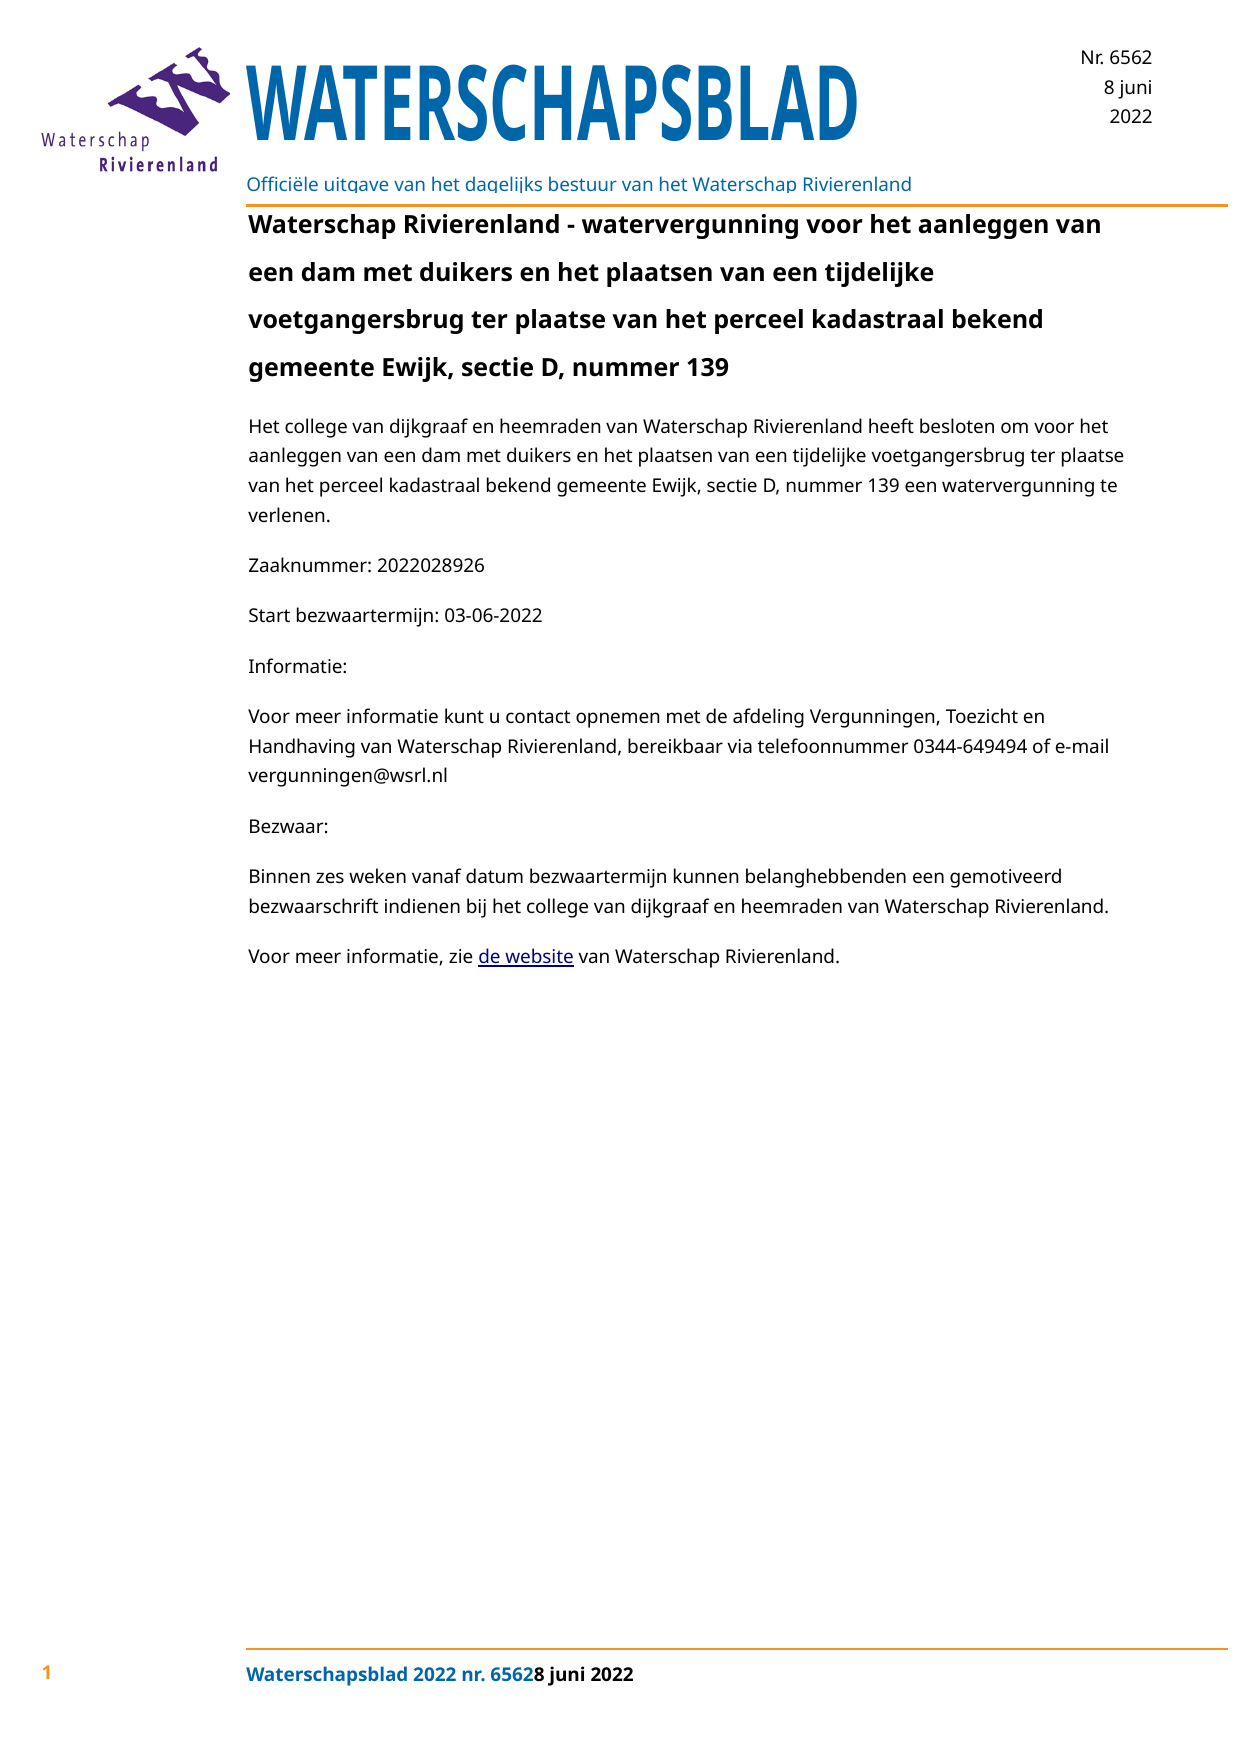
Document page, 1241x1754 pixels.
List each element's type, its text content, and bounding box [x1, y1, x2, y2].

text Waterschap Rivierenland - watervergunning voor het aanleggen van een dam met duikers en het plaatsen van een tijdelijke voetgangersbrug ter plaatse van het perceel kadastraal bekend gemeente Ewijk, sectie D, nummer 139 [248, 207, 1152, 384]
text Start bezwaartermijn: 03-06-2022 [248, 603, 1152, 628]
text Binnen zes weken vanaf datum bezwaartermijn kunnen belanghebbenden een gemotiveerd bezwaarschrift indienen bij het college van dijkgraaf en heemraden van Waterschap Rivierenland. [248, 863, 1152, 919]
picture [41, 47, 231, 172]
text Voor meer informatie kunt u contact opnemen met de afdeling Vergunningen, Toezicht en Handhaving van Waterschap Rivierenland, bereikbaar via telefoonnummer 0344-649494 of e-mail vergunningen@wsrl.nl [248, 703, 1152, 788]
text Zaaknummer: 2022028926 [248, 552, 1152, 578]
text Het college van dijkgraaf en heemraden van Waterschap Rivierenland heeft besloten om voor het aanleggen van een dam met duikers en het plaatsen van een tijdelijke voetgangersbrug ter plaatse van het perceel kadastraal bekend gemeente Ewijk, sectie D, nummer 139 een watervergunning te verlenen. [248, 413, 1152, 528]
text Voor meer informatie, zie de website van Waterschap Rivierenland. [248, 943, 1152, 969]
text Informatie: [248, 653, 1152, 679]
text Bezwaar: [248, 813, 1152, 839]
